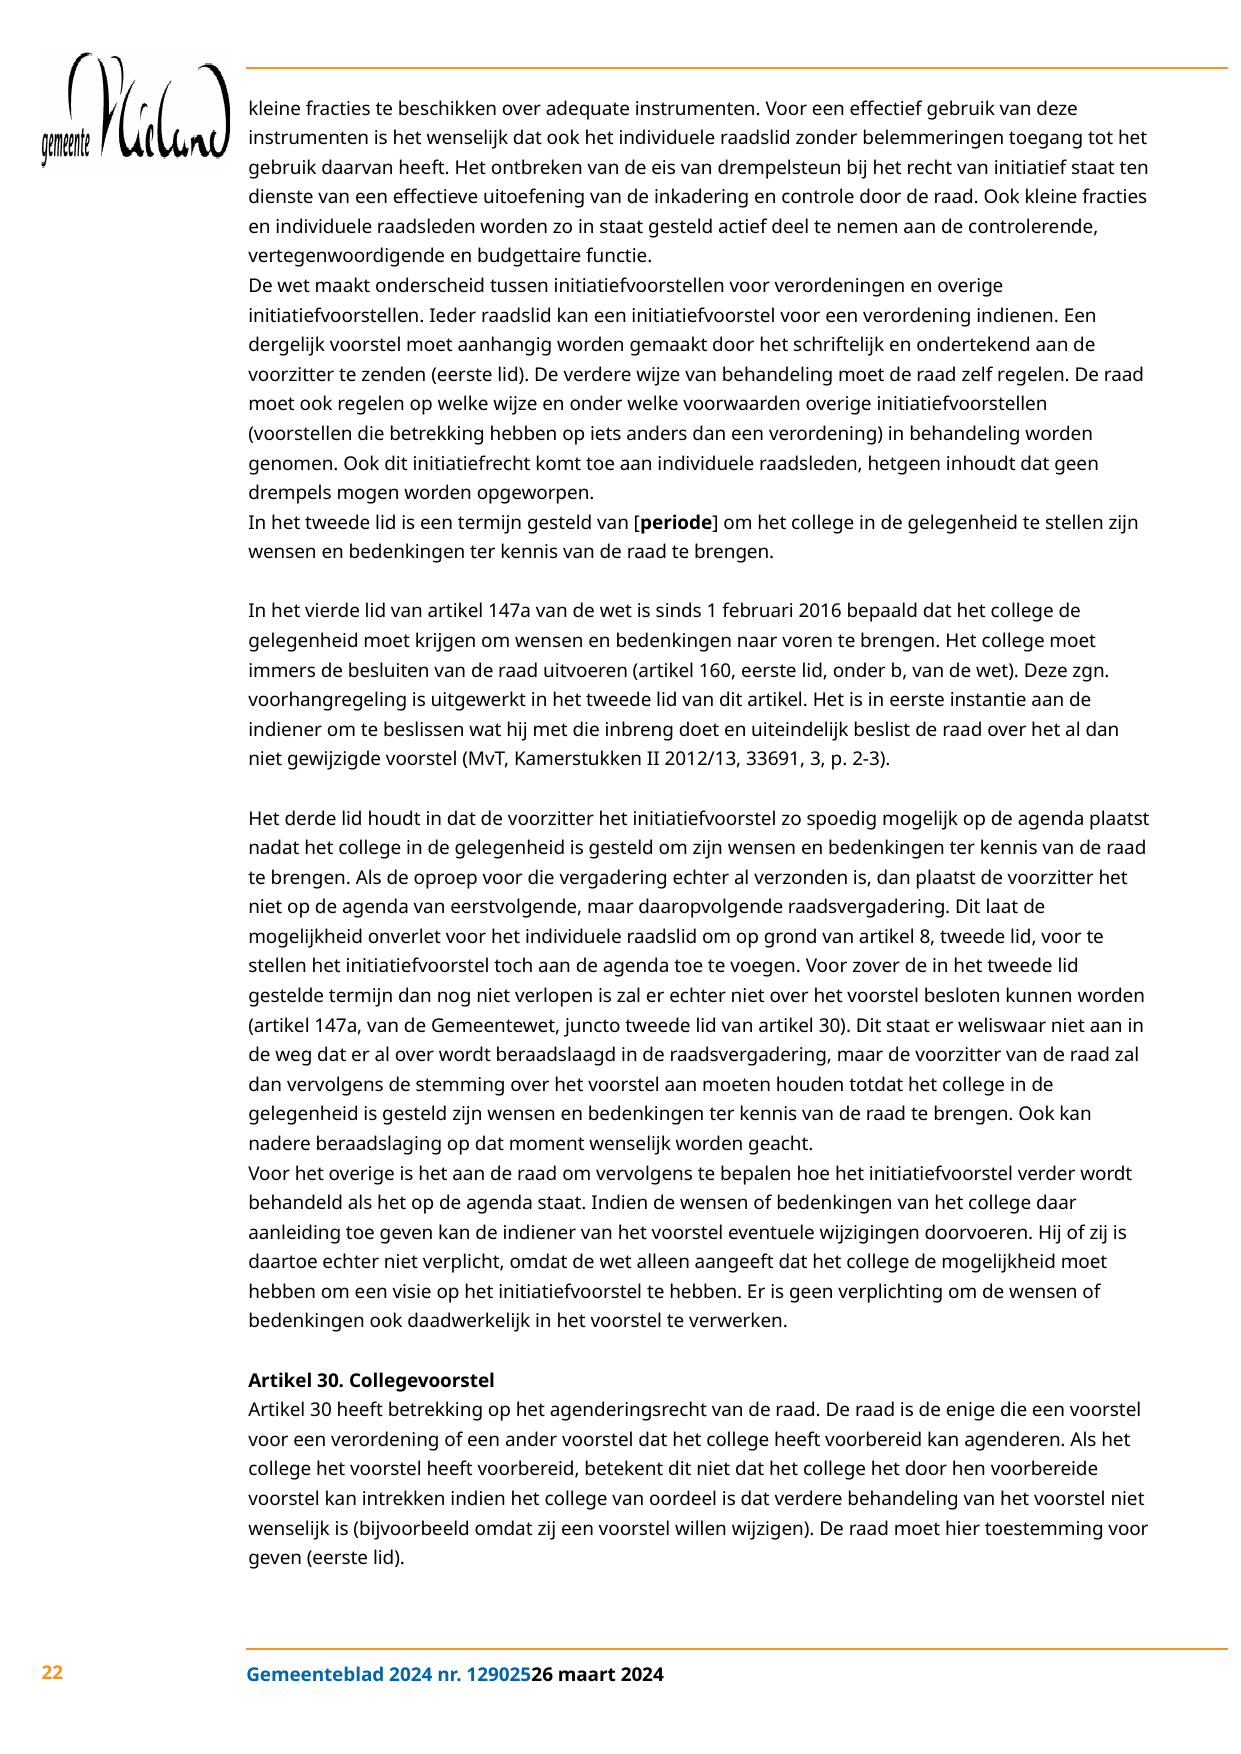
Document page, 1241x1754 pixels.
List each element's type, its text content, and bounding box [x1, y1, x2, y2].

text kleine fracties te beschikken over adequate instrumenten. Voor een effectief gebruik van deze instrumenten is het wenselijk dat ook het individuele raadslid zonder belemmeringen toegang tot het gebruik daarvan heeft. Het ontbreken van de eis van drempelsteun bij het recht van initiatief staat ten dienste van een effectieve uitoefening van de inkadering en controle door de raad. Ook kleine fracties en individuele raadsleden worden zo in staat gesteld actief deel te nemen aan de controlerende, vertegenwoordigende en budgettaire functie. [248, 95, 1152, 268]
text Artikel 30 heeft betrekking op het agenderingsrecht van de raad. De raad is de enige die een voorstel voor een verordening of een ander voorstel dat het college heeft voorbereid kan agenderen. Als het college het voorstel heeft voorbereid, betekent dit niet dat het college het door hen voorbereide voorstel kan intrekken indien het college van oordeel is dat verdere behandeling van het voorstel niet wenselijk is (bijvoorbeeld omdat zij een voorstel willen wijzigen). De raad moet hier toestemming voor geven (eerste lid). [248, 1396, 1152, 1570]
text In het tweede lid is een termijn gesteld van [periode] om het college in de gelegenheid te stellen zijn wensen en bedenkingen ter kennis van de raad te brengen. [248, 509, 1152, 564]
text Voor het overige is het aan de raad om vervolgens te bepalen hoe het initiatiefvoorstel verder wordt behandeld als het op de agenda staat. Indien de wensen of bedenkingen van het college daar aanleiding toe geven kan de indiener van het voorstel eventuele wijzigingen doorvoeren. Hij of zij is daartoe echter niet verplicht, omdat de wet alleen aangeeft dat het college de mogelijkheid moet hebben om een visie op het initiatiefvoorstel te hebben. Er is geen verplichting om de wensen of bedenkingen ook daadwerkelijk in het voorstel te verwerken. [248, 1160, 1152, 1333]
text In het vierde lid van artikel 147a van de wet is sinds 1 februari 2016 bepaald dat het college de gelegenheid moet krijgen om wensen en bedenkingen naar voren te brengen. Het college moet immers de besluiten van de raad uitvoeren (artikel 160, eerste lid, onder b, van de wet). Deze zgn. voorhangregeling is uitgewerkt in het tweede lid van dit artikel. Het is in eerste instantie aan de indiener om te beslissen wat hij met die inbreng doet en uiteindelijk beslist de raad over het al dan niet gewijzigde voorstel (MvT, Kamerstukken II 2012/13, 33691, 3, p. 2-3). [248, 598, 1152, 771]
picture [41, 47, 231, 172]
text Het derde lid houdt in dat de voorzitter het initiatiefvoorstel zo spoedig mogelijk op de agenda plaatst nadat het college in de gelegenheid is gesteld om zijn wensen en bedenkingen ter kennis van de raad te brengen. Als de oproep voor die vergadering echter al verzonden is, dan plaatst de voorzitter het niet op de agenda van eerstvolgende, maar daaropvolgende raadsvergadering. Dit laat de mogelijkheid onverlet voor het individuele raadslid om op grond van artikel 8, tweede lid, voor te stellen het initiatiefvoorstel toch aan de agenda toe te voegen. Voor zover de in het tweede lid gestelde termijn dan nog niet verlopen is zal er echter niet over het voorstel besloten kunnen worden (artikel 147a, van de Gemeentewet, juncto tweede lid van artikel 30). Dit staat er weliswaar niet aan in de weg dat er al over wordt beraadslaagd in de raadsvergadering, maar de voorzitter van de raad zal dan vervolgens de stemming over het voorstel aan moeten houden totdat het college in de gelegenheid is gesteld zijn wensen en bedenkingen ter kennis van de raad te brengen. Ook kan nadere beraadslaging op dat moment wenselijk worden geacht. [248, 805, 1152, 1156]
text De wet maakt onderscheid tussen initiatiefvoorstellen voor verordeningen en overige initiatiefvoorstellen. Ieder raadslid kan een initiatiefvoorstel voor een verordening indienen. Een dergelijk voorstel moet aanhangig worden gemaakt door het schriftelijk en ondertekend aan de voorzitter te zenden (eerste lid). De verdere wijze van behandeling moet de raad zelf regelen. De raad moet ook regelen op welke wijze en onder welke voorwaarden overige initiatiefvoorstellen (voorstellen die betrekking hebben op iets anders dan een verordening) in behandeling worden genomen. Ook dit initiatiefrecht komt toe aan individuele raadsleden, hetgeen inhoudt dat geen drempels mogen worden opgeworpen. [248, 272, 1152, 505]
text Artikel 30. Collegevoorstel [248, 1367, 1152, 1393]
